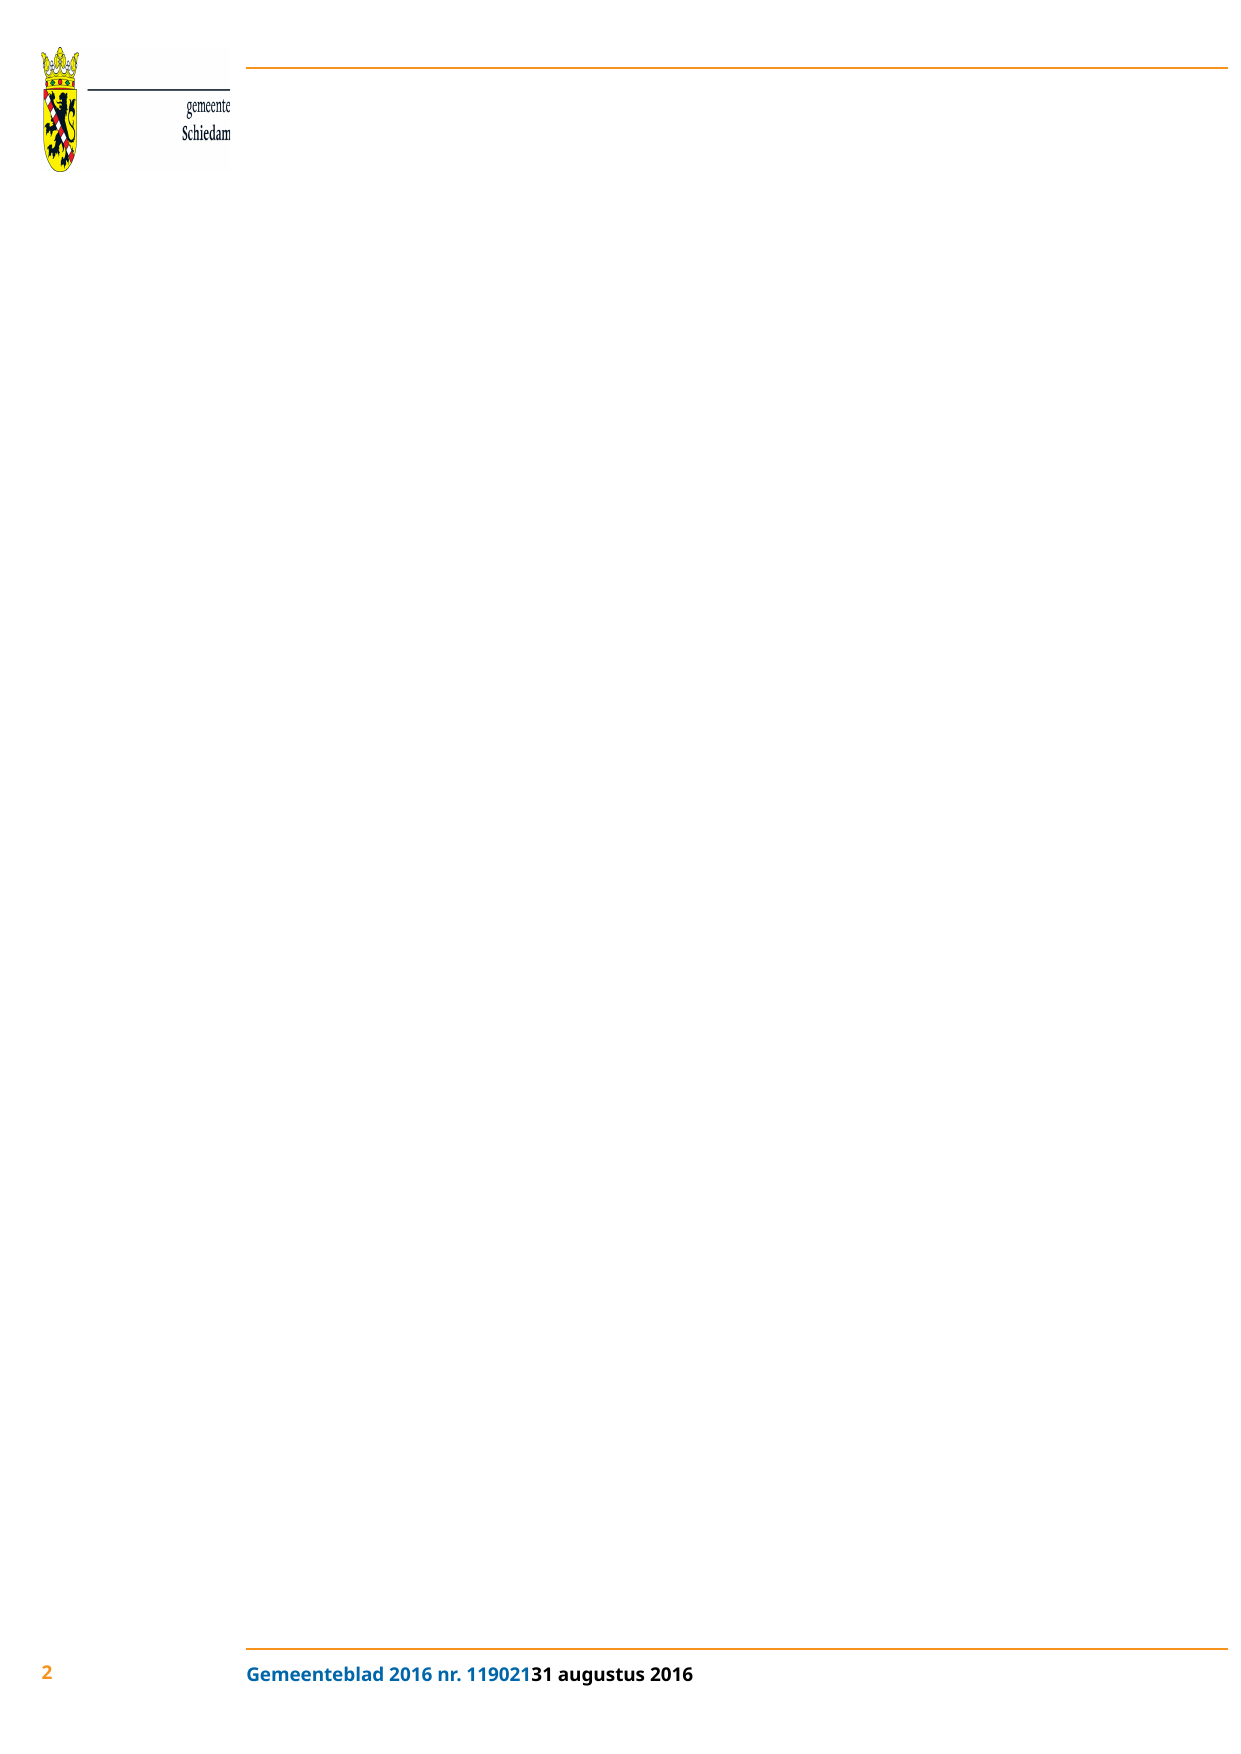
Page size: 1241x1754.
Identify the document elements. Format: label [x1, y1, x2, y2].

picture [41, 47, 231, 172]
